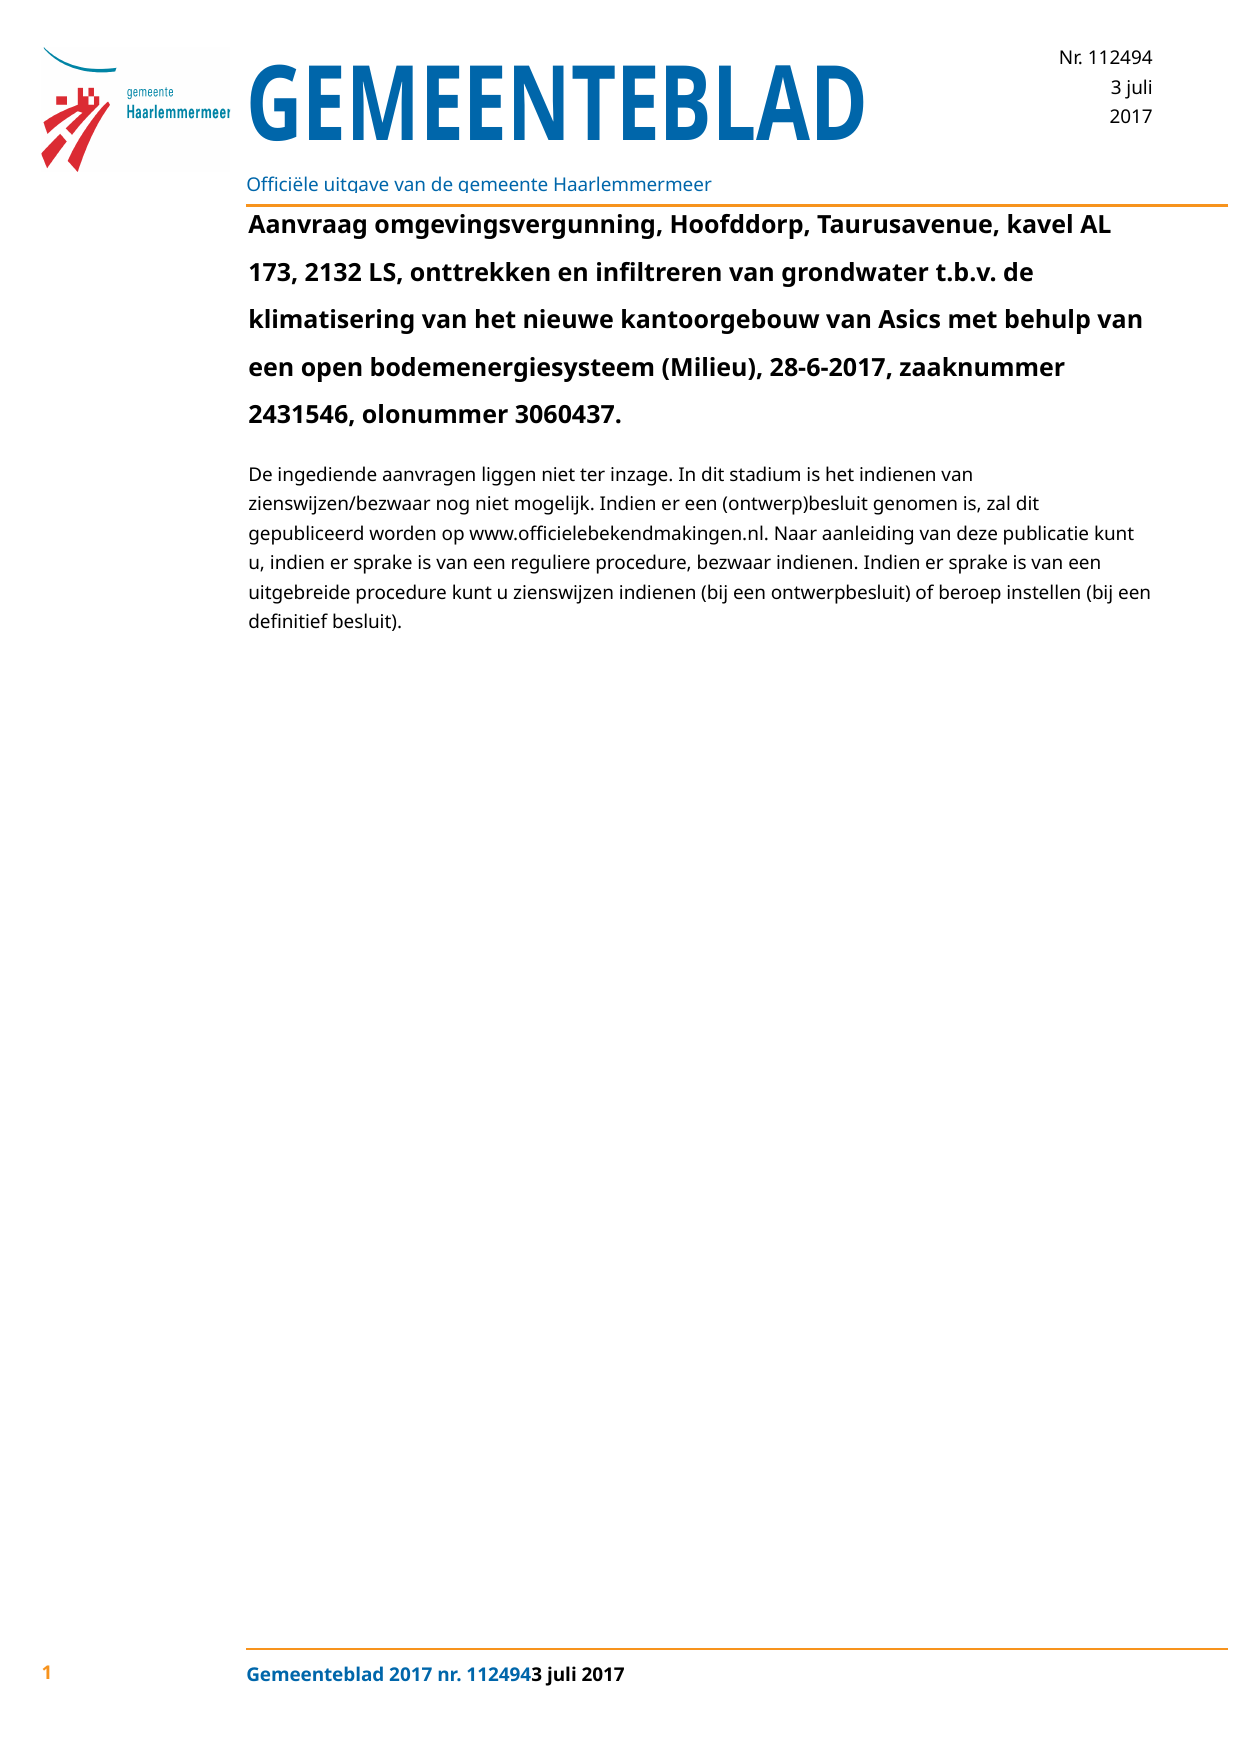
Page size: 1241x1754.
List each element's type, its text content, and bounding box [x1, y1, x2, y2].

text De ingediende aanvragen liggen niet ter inzage. In dit stadium is het indienen van zienswijzen/bezwaar nog niet mogelijk. Indien er een (ontwerp)besluit genomen is, zal dit gepubliceerd worden op www.officielebekendmakingen.nl. Naar aanleiding van deze publicatie kunt u, indien er sprake is van een reguliere procedure, bezwaar indienen. Indien er sprake is van een uitgebreide procedure kunt u zienswijzen indienen (bij een ontwerpbesluit) of beroep instellen (bij een definitief besluit). [248, 461, 1152, 634]
text Aanvraag omgevingsvergunning, Hoofddorp, Taurusavenue, kavel AL 173, 2132 LS, onttrekken en infiltreren van grondwater t.b.v. de klimatisering van het nieuwe kantoorgebouw van Asics met behulp van een open bodemenergiesysteem (Milieu), 28-6-2017, zaaknummer 2431546, olonummer 3060437. [248, 207, 1152, 431]
picture [41, 47, 231, 172]
